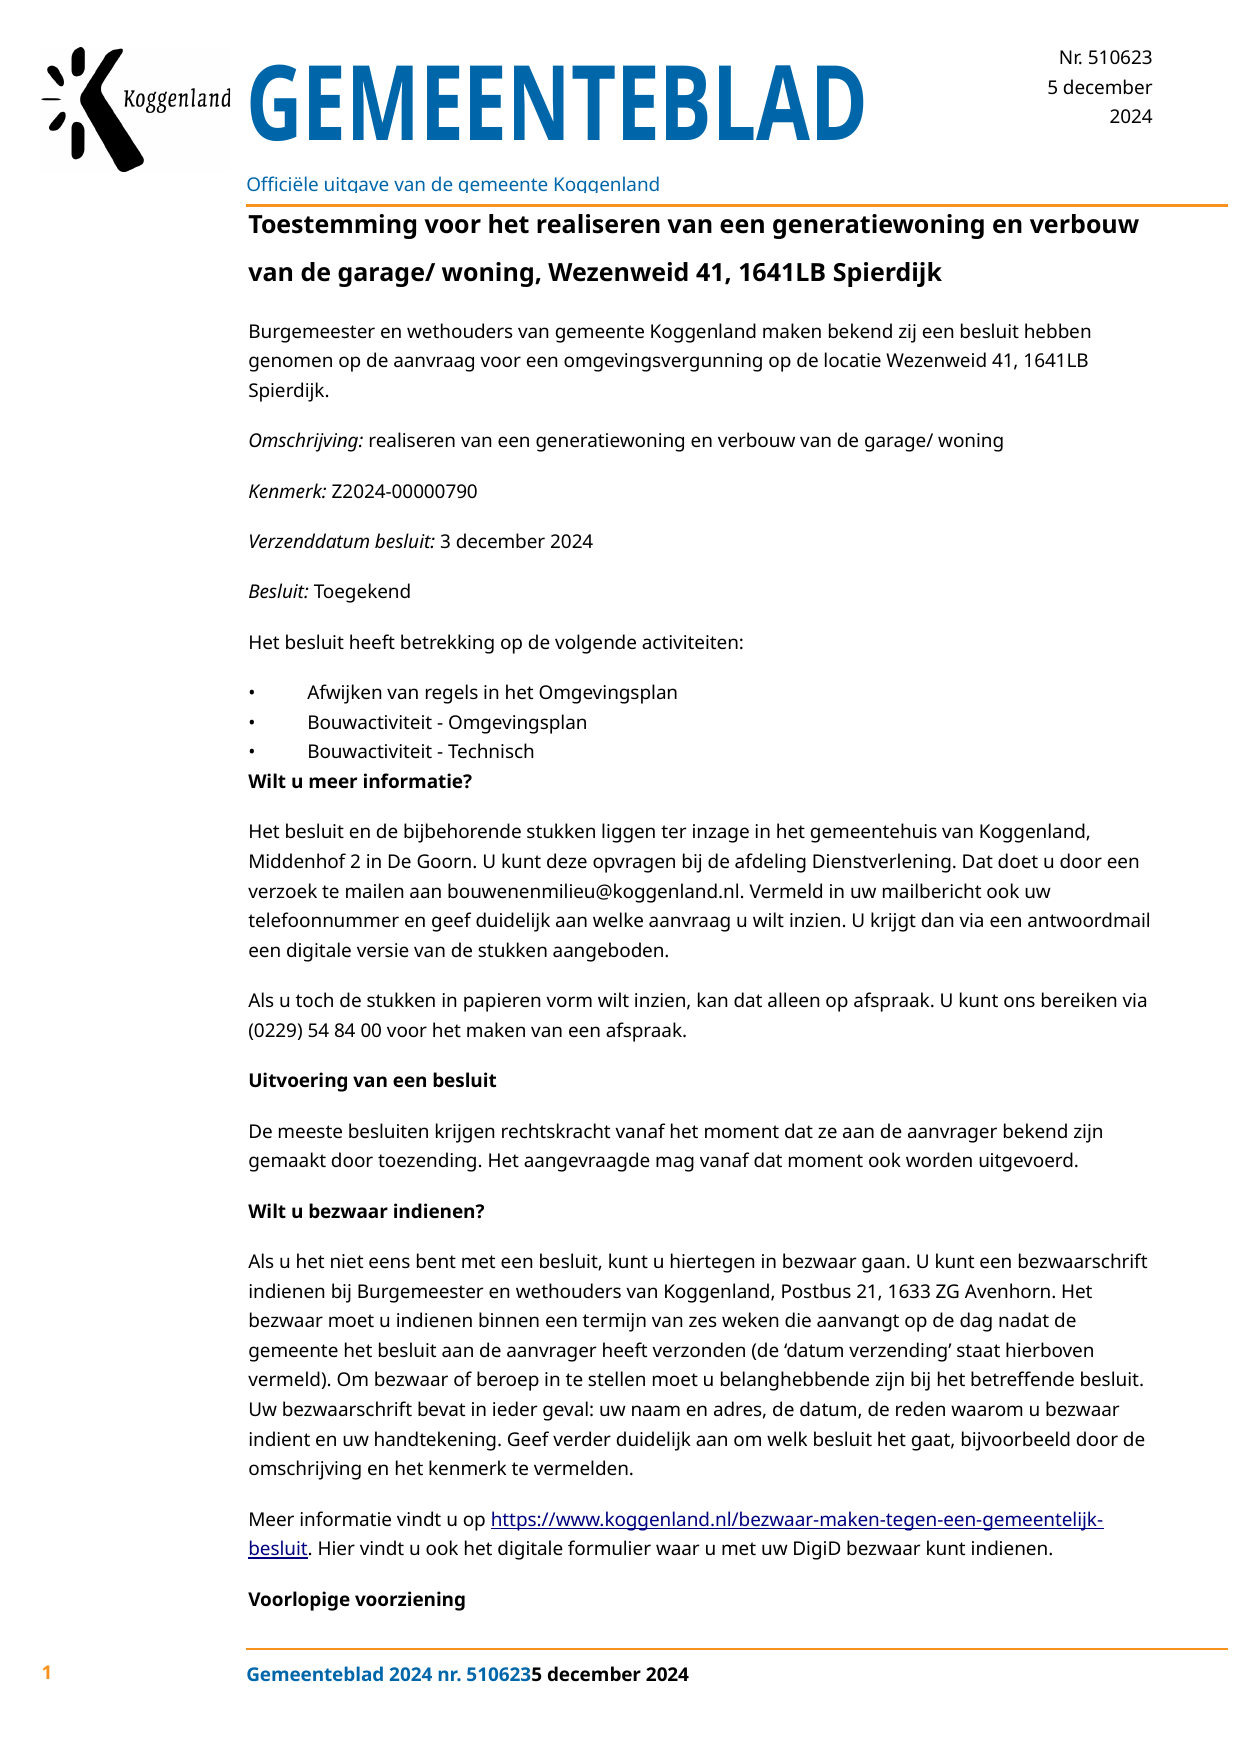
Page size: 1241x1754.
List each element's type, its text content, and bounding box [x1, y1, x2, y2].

picture [41, 47, 231, 172]
text Toestemming voor het realiseren van een generatiewoning en verbouw van de garage/ woning, Wezenweid 41, 1641LB Spierdijk [248, 207, 1152, 288]
text Meer informatie vindt u op https://www.koggenland.nl/bezwaar-maken-tegen-een-gemeentelijk-besluit. Hier vindt u ook het digitale formulier waar u met uw DigiD bezwaar kunt indienen. [248, 1506, 1152, 1561]
list Bouwactiviteit - Omgevingsplan [248, 709, 1152, 735]
text Wilt u bezwaar indienen? [248, 1198, 1152, 1224]
text Als u het niet eens bent met een besluit, kunt u hiertegen in bezwaar gaan. U kunt een bezwaarschrift indienen bij Burgemeester en wethouders van Koggenland, Postbus 21, 1633 ZG Avenhorn. Het bezwaar moet u indienen binnen een termijn van zes weken die aanvangt op de dag nadat de gemeente het besluit aan de aanvrager heeft verzonden (de ‘datum verzending’ staat hierboven vermeld). Om bezwaar of beroep in te stellen moet u belanghebbende zijn bij het betreffende besluit. Uw bezwaarschrift bevat in ieder geval: uw naam en adres, de datum, de reden waarom u bezwaar indient en uw handtekening. Geef verder duidelijk aan om welk besluit het gaat, bijvoorbeeld door de omschrijving en het kenmerk te vermelden. [248, 1248, 1152, 1481]
text Verzenddatum besluit: 3 december 2024 [248, 528, 1152, 554]
list Bouwactiviteit - Technisch [248, 739, 1152, 764]
text Burgemeester en wethouders van gemeente Koggenland maken bekend zij een besluit hebben genomen op de aanvraag voor een omgevingsvergunning op de locatie Wezenweid 41, 1641LB Spierdijk. [248, 318, 1152, 403]
text Kenmerk: Z2024-00000790 [248, 478, 1152, 504]
text Besluit: Toegekend [248, 579, 1152, 604]
list Afwijken van regels in het Omgevingsplan [248, 679, 1152, 705]
text Voorlopige voorziening [248, 1586, 1152, 1612]
text De meeste besluiten krijgen rechtskracht vanaf het moment dat ze aan de aanvrager bekend zijn gemaakt door toezending. Het aangevraagde mag vanaf dat moment ook worden uitgevoerd. [248, 1118, 1152, 1173]
text Het besluit heeft betrekking op de volgende activiteiten: [248, 629, 1152, 655]
text Het besluit en de bijbehorende stukken liggen ter inzage in het gemeentehuis van Koggenland, Middenhof 2 in De Goorn. U kunt deze opvragen bij de afdeling Dienstverlening. Dat doet u door een verzoek te mailen aan bouwenenmilieu@koggenland.nl. Vermeld in uw mailbericht ook uw telefoonnummer en geef duidelijk aan welke aanvraag u wilt inzien. U krijgt dan via een antwoordmail een digitale versie van de stukken aangeboden. [248, 819, 1152, 963]
text Als u toch de stukken in papieren vorm wilt inzien, kan dat alleen op afspraak. U kunt ons bereiken via (0229) 54 84 00 voor het maken van een afspraak. [248, 987, 1152, 1043]
text Uitvoering van een besluit [248, 1067, 1152, 1093]
text Wilt u meer informatie? [248, 768, 1152, 794]
text Omschrijving: realiseren van een generatiewoning en verbouw van de garage/ woning [248, 427, 1152, 453]
